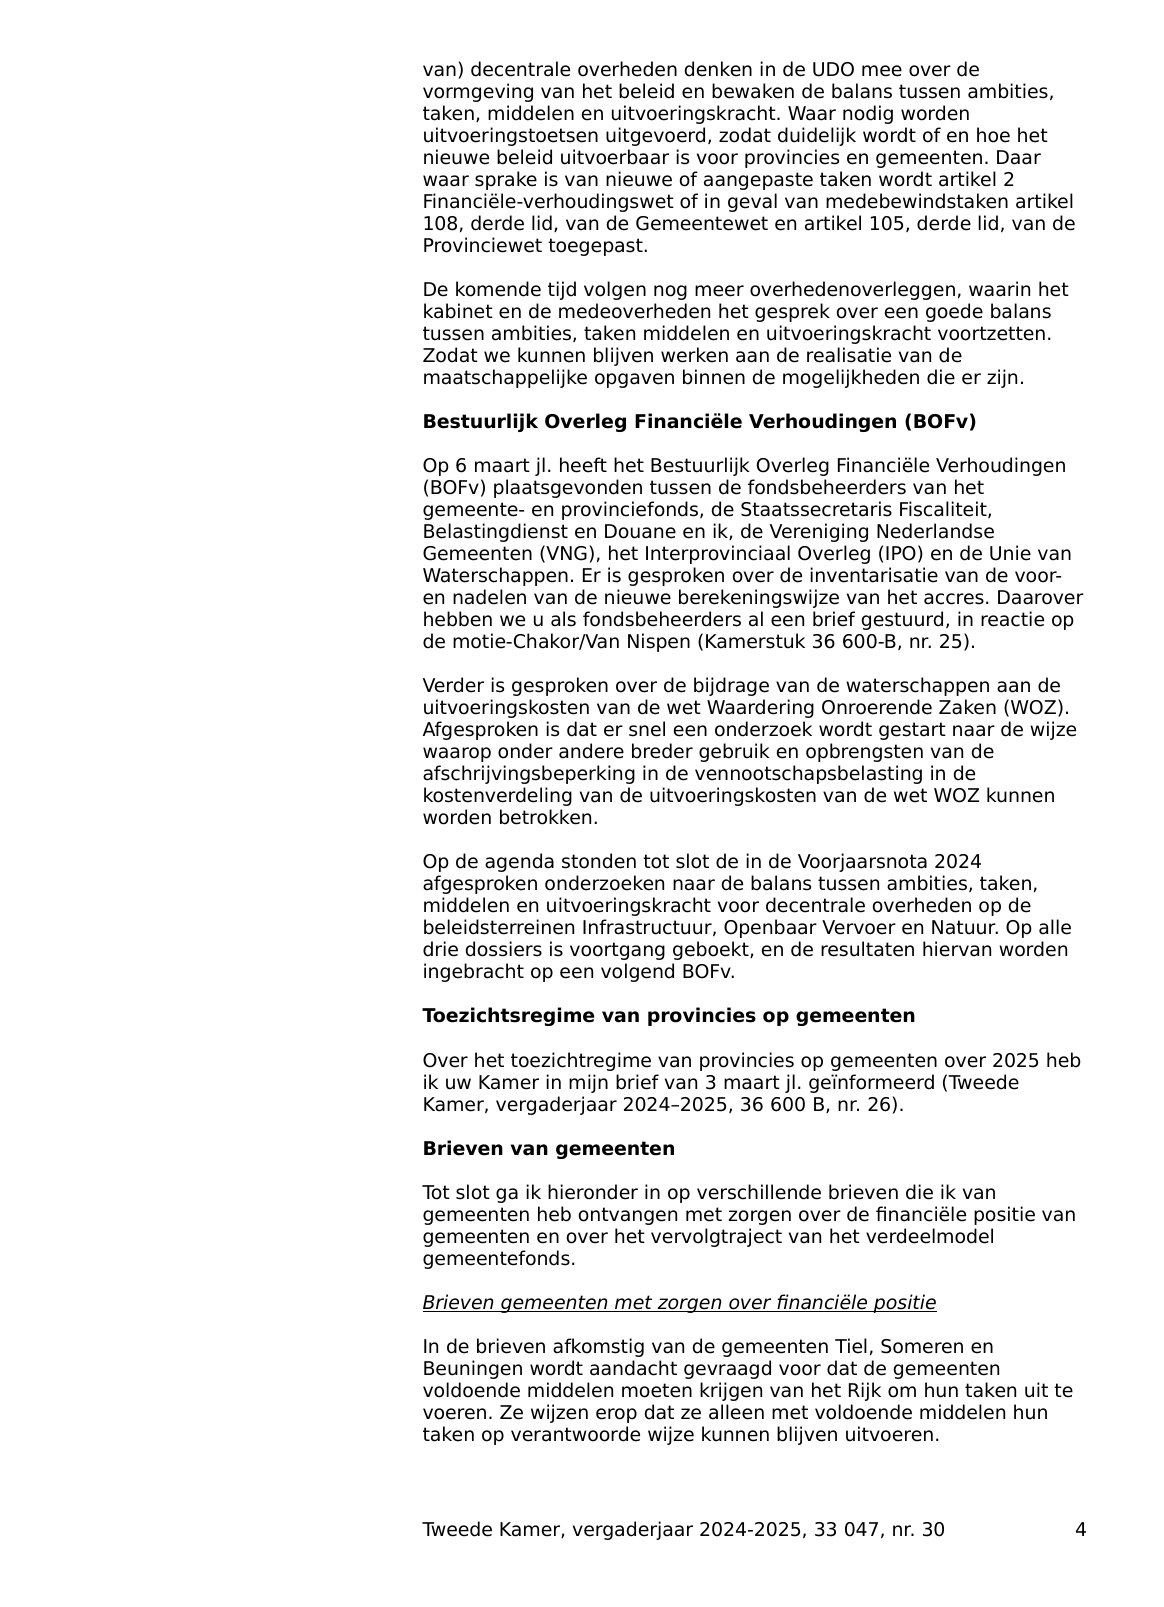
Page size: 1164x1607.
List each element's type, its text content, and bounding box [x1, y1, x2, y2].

text van) decentrale overheden denken in de UDO mee over de vormgeving van het beleid en bewaken de balans tussen ambities, taken, middelen en uitvoeringskracht. Waar nodig worden uitvoeringstoetsen uitgevoerd, zodat duidelijk wordt of en hoe het nieuwe beleid uitvoerbaar is voor provincies en gemeenten. Daar waar sprake is van nieuwe of aangepaste taken wordt artikel 2 Financiële-verhoudingswet of in geval van medebewindstaken artikel 108, derde lid, van de Gemeentewet en artikel 105, derde lid, van de Provinciewet toegepast. [422, 59, 1087, 257]
text Op de agenda stonden tot slot de in de Voorjaarsnota 2024 afgesproken onderzoeken naar de balans tussen ambities, taken, middelen en uitvoeringskracht voor decentrale overheden op de beleidsterreinen Infrastructuur, Openbaar Vervoer en Natuur. Op alle drie dossiers is voortgang geboekt, en de resultaten hiervan worden ingebracht op een volgend BOFv. [422, 851, 1087, 983]
subtitle Bestuurlijk Overleg Financiële Verhoudingen (BOFv) [422, 411, 1087, 433]
text Verder is gesproken over de bijdrage van de waterschappen aan de uitvoeringskosten van de wet Waardering Onroerende Zaken (WOZ). Afgesproken is dat er snel een onderzoek wordt gestart naar de wijze waarop onder andere breder gebruik en opbrengsten van de afschrijvingsbeperking in de vennootschapsbelasting in de kostenverdeling van de uitvoeringskosten van de wet WOZ kunnen worden betrokken. [422, 675, 1087, 829]
text Over het toezichtregime van provincies op gemeenten over 2025 heb ik uw Kamer in mijn brief van 3 maart jl. geïnformeerd (Tweede Kamer, vergaderjaar 2024–2025, 36 600 B, nr. 26). [422, 1049, 1087, 1116]
subtitle Brieven gemeenten met zorgen over financiële positie [422, 1292, 1087, 1314]
text De komende tijd volgen nog meer overhedenoverleggen, waarin het kabinet en de medeoverheden het gesprek over een goede balans tussen ambities, taken middelen en uitvoeringskracht voortzetten. Zodat we kunnen blijven werken aan de realisatie van de maatschappelijke opgaven binnen de mogelijkheden die er zijn. [422, 279, 1087, 389]
text Tot slot ga ik hieronder in op verschillende brieven die ik van gemeenten heb ontvangen met zorgen over de financiële positie van gemeenten en over het vervolgtraject van het verdeelmodel gemeentefonds. [422, 1182, 1087, 1270]
subtitle Toezichtsregime van provincies op gemeenten [422, 1005, 1087, 1027]
text In de brieven afkomstig van de gemeenten Tiel, Someren en Beuningen wordt aandacht gevraagd voor dat de gemeenten voldoende middelen moeten krijgen van het Rijk om hun taken uit te voeren. Ze wijzen erop dat ze alleen met voldoende middelen hun taken op verantwoorde wijze kunnen blijven uitvoeren. [422, 1336, 1087, 1446]
text Op 6 maart jl. heeft het Bestuurlijk Overleg Financiële Verhoudingen (BOFv) plaatsgevonden tussen de fondsbeheerders van het gemeente- en provinciefonds, de Staatssecretaris Fiscaliteit, Belastingdienst en Douane en ik, de Vereniging Nederlandse Gemeenten (VNG), het Interprovinciaal Overleg (IPO) en de Unie van Waterschappen. Er is gesproken over de inventarisatie van de voor- en nadelen van de nieuwe berekeningswijze van het accres. Daarover hebben we u als fondsbeheerders al een brief gestuurd, in reactie op de motie-Chakor/Van Nispen (Kamerstuk 36 600-B, nr. 25). [422, 455, 1087, 653]
subtitle Brieven van gemeenten [422, 1138, 1087, 1160]
